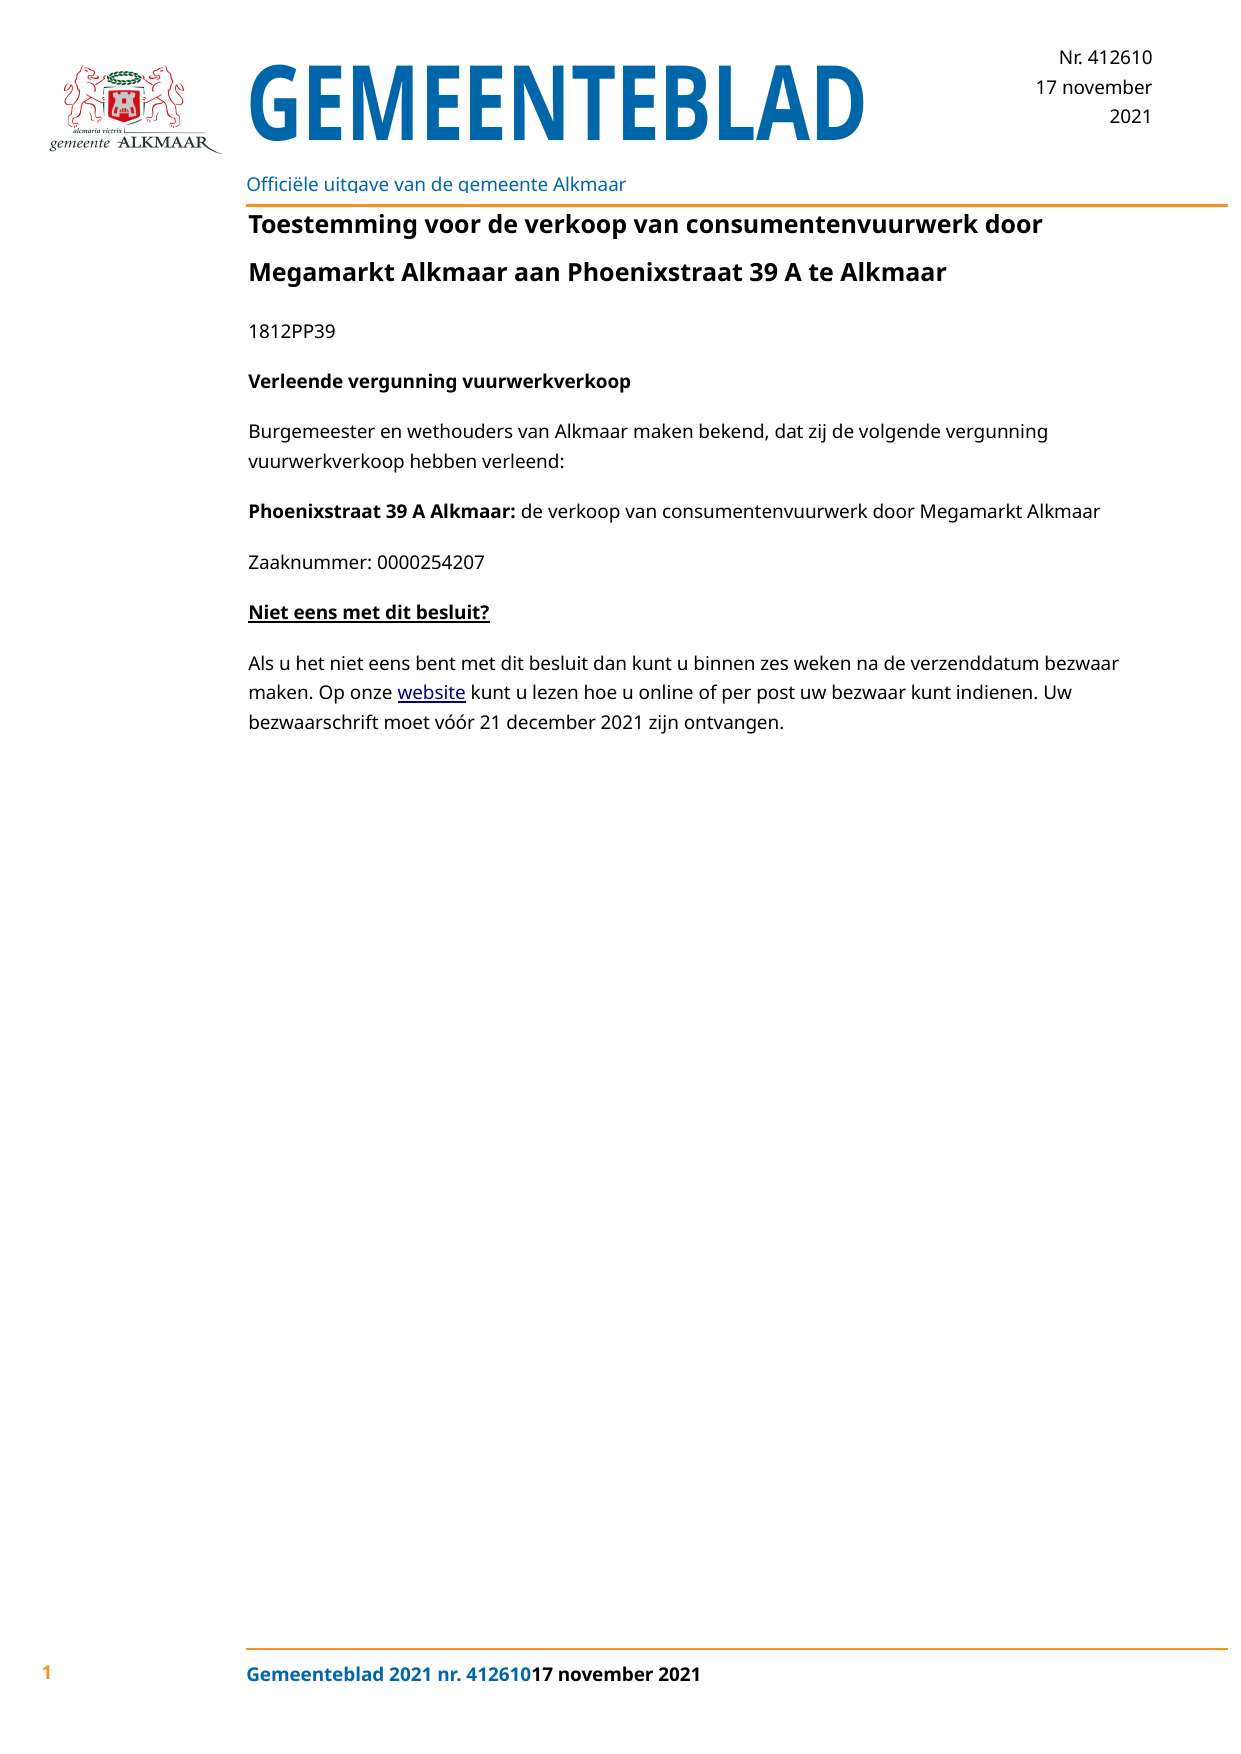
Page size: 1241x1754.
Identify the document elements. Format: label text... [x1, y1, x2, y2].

text Verleende vergunning vuurwerkverkoop [248, 368, 1152, 394]
picture [41, 47, 231, 172]
text Phoenixstraat 39 A Alkmaar: de verkoop van consumentenvuurwerk door Megamarkt Alkmaar [248, 499, 1152, 524]
text Als u het niet eens bent met dit besluit dan kunt u binnen zes weken na de verzenddatum bezwaar maken. Op onze website kunt u lezen hoe u online of per post uw bezwaar kunt indienen. Uw bezwaarschrift moet vóór 21 december 2021 zijn ontvangen. [248, 650, 1152, 735]
text Niet eens met dit besluit? [248, 599, 1152, 625]
text Burgemeester en wethouders van Alkmaar maken bekend, dat zij de volgende vergunning vuurwerkverkoop hebben verleend: [248, 419, 1152, 474]
text Toestemming voor de verkoop van consumentenvuurwerk door Megamarkt Alkmaar aan Phoenixstraat 39 A te Alkmaar [248, 207, 1152, 288]
text Zaaknummer: 0000254207 [248, 549, 1152, 575]
text 1812PP39 [248, 318, 1152, 344]
